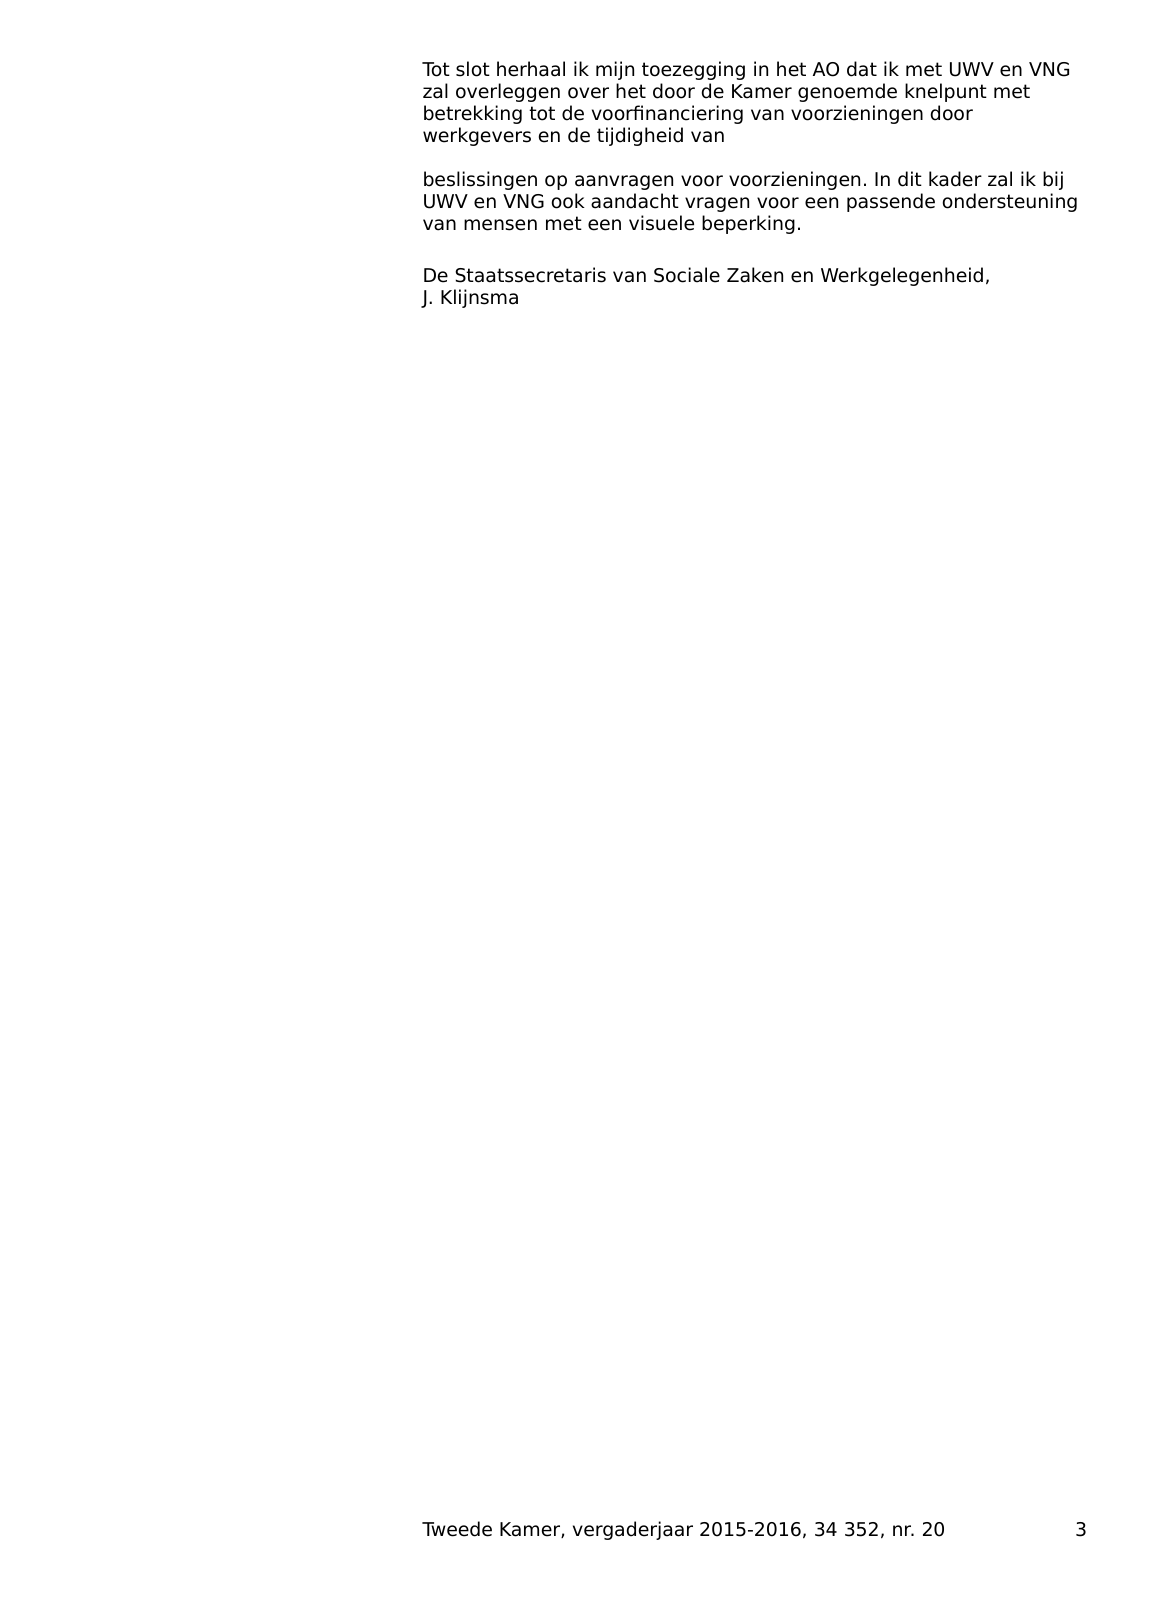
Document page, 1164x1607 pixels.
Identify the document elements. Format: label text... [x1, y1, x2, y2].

text Tot slot herhaal ik mijn toezegging in het AO dat ik met UWV en VNG zal overleggen over het door de Kamer genoemde knelpunt met betrekking tot de voorfinanciering van voorzieningen door werkgevers en de tijdigheid van [422, 59, 1087, 147]
text beslissingen op aanvragen voor voorzieningen. In dit kader zal ik bij UWV en VNG ook aandacht vragen voor een passende ondersteuning van mensen met een visuele beperking. [422, 169, 1087, 235]
text De Staatssecretaris van Sociale Zaken en Werkgelegenheid, J. Klijnsma [422, 265, 1087, 309]
